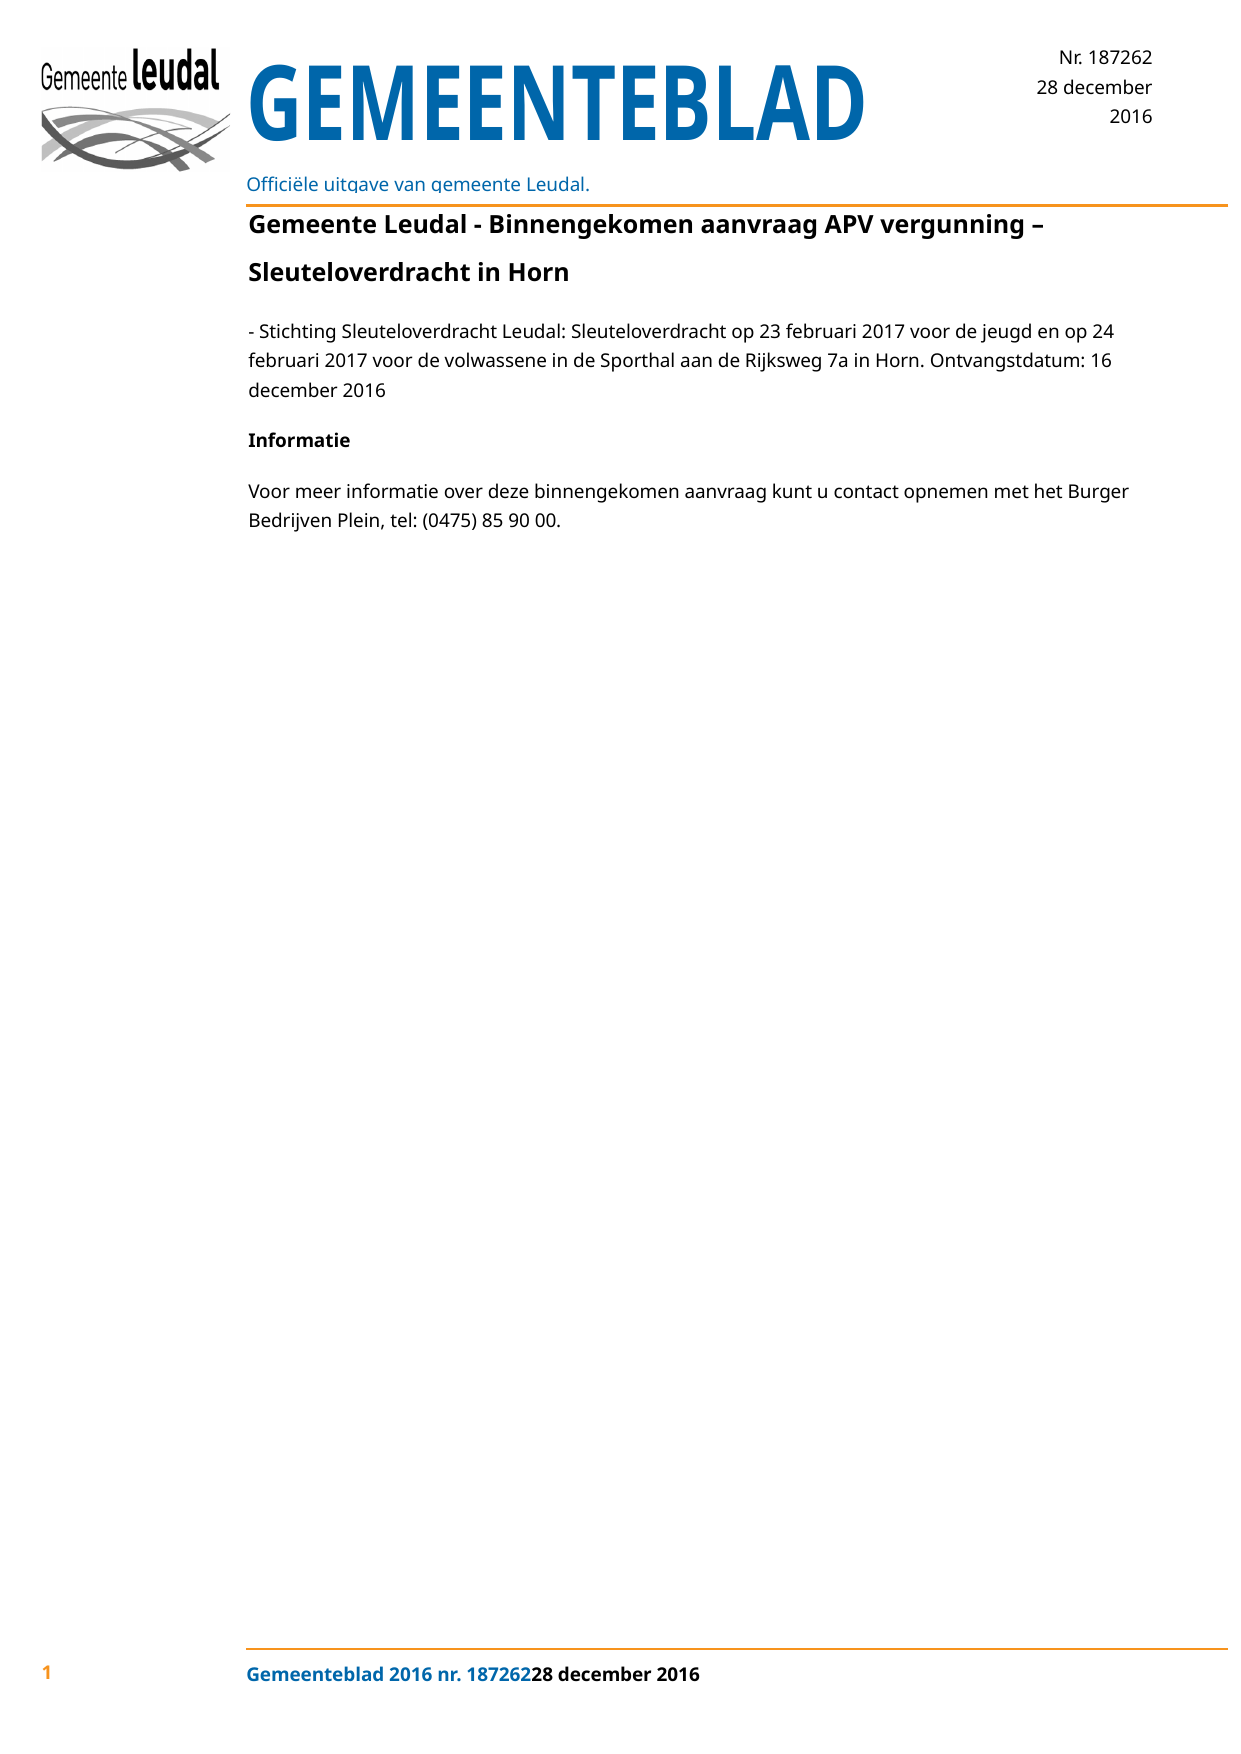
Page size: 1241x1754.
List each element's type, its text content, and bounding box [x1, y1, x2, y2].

text Voor meer informatie over deze binnengekomen aanvraag kunt u contact opnemen met het Burger Bedrijven Plein, tel: (0475) 85 90 00. [248, 478, 1152, 533]
text - Stichting Sleuteloverdracht Leudal: Sleuteloverdracht op 23 februari 2017 voor de jeugd en op 24 februari 2017 voor de volwassene in de Sporthal aan de Rijksweg 7a in Horn. Ontvangstdatum: 16 december 2016 [248, 318, 1152, 403]
text Gemeente Leudal - Binnengekomen aanvraag APV vergunning – Sleuteloverdracht in Horn [248, 207, 1152, 288]
text Informatie [248, 427, 1152, 453]
picture [41, 47, 231, 172]
